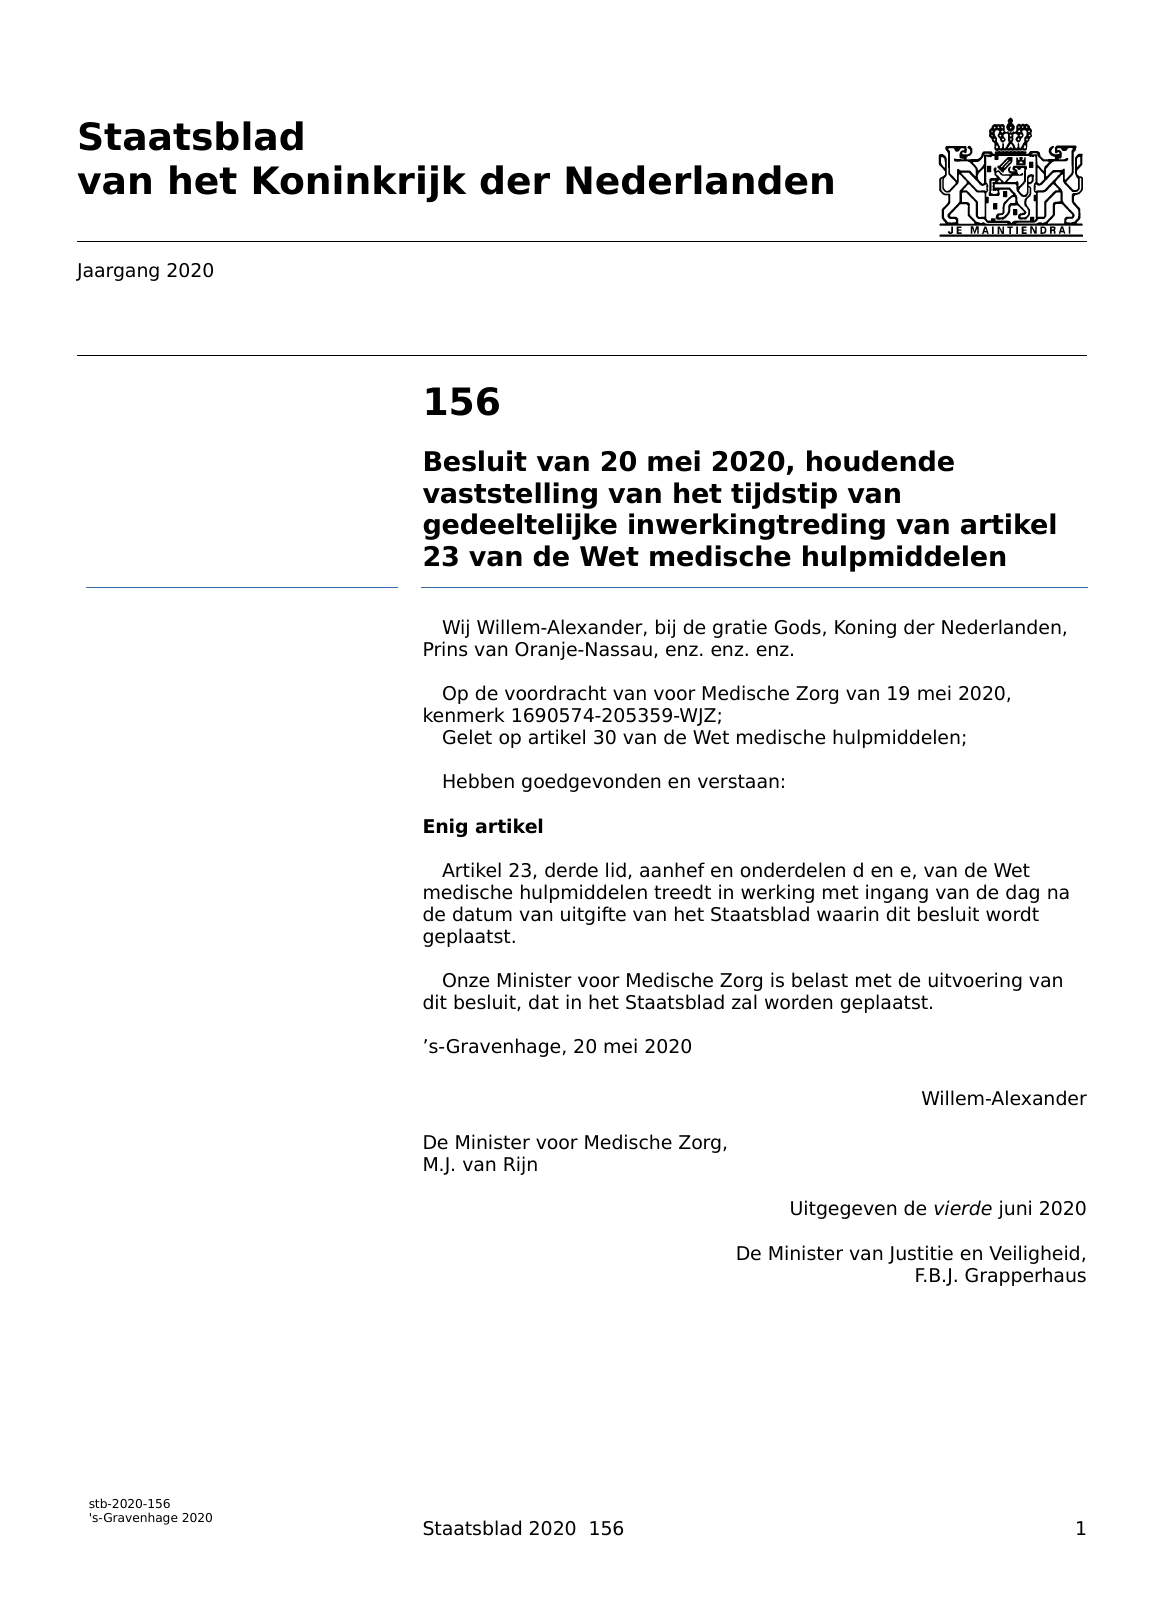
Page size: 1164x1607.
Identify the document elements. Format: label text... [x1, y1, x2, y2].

table_header Staatsblad van het Koninkrijk der Nederlanden [77, 100, 886, 241]
text 's-Gravenhage 2020 [88, 1511, 323, 1525]
picture [936, 115, 1087, 240]
text Op de voordracht van voor Medische Zorg van 19 mei 2020, kenmerk 1690574-205359-WJZ; [422, 683, 1087, 727]
table_cell Jaargang 2020 [77, 242, 1087, 355]
text Wij Willem-Alexander, bij de gratie Gods, Koning der Nederlanden, Prins van Oranje-Nassau, enz. enz. enz. [422, 617, 1087, 661]
text Willem-Alexander [422, 1088, 1087, 1110]
text ’s-Gravenhage, 20 mei 2020 [422, 1036, 1087, 1058]
table_header [886, 100, 1087, 241]
text Uitgegeven de vierde juni 2020 [422, 1198, 1087, 1220]
text De Minister voor Medische Zorg, M.J. van Rijn [422, 1132, 1087, 1176]
text Gelet op artikel 30 van de Wet medische hulpmiddelen; [422, 727, 1087, 749]
text Artikel 23, derde lid, aanhef en onderdelen d en e, van de Wet medische hulpmiddelen treedt in werking met ingang van de dag na de datum van uitgifte van het Staatsblad waarin dit besluit wordt geplaatst. [422, 860, 1087, 948]
text stb-2020-156 [88, 1497, 323, 1511]
text Onze Minister voor Medische Zorg is belast met de uitvoering van dit besluit, dat in het Staatsblad zal worden geplaatst. [422, 970, 1087, 1014]
subtitle Enig artikel [422, 816, 1087, 838]
subtitle 156 [422, 381, 1087, 424]
text Hebben goedgevonden en verstaan: [422, 771, 1087, 793]
text Besluit van 20 mei 2020, houdende vaststelling van het tijdstip van gedeeltelijke inwerkingtreding van artikel 23 van de Wet medische hulpmiddelen [422, 447, 1087, 573]
text De Minister van Justitie en Veiligheid, F.B.J. Grapperhaus [422, 1242, 1087, 1286]
